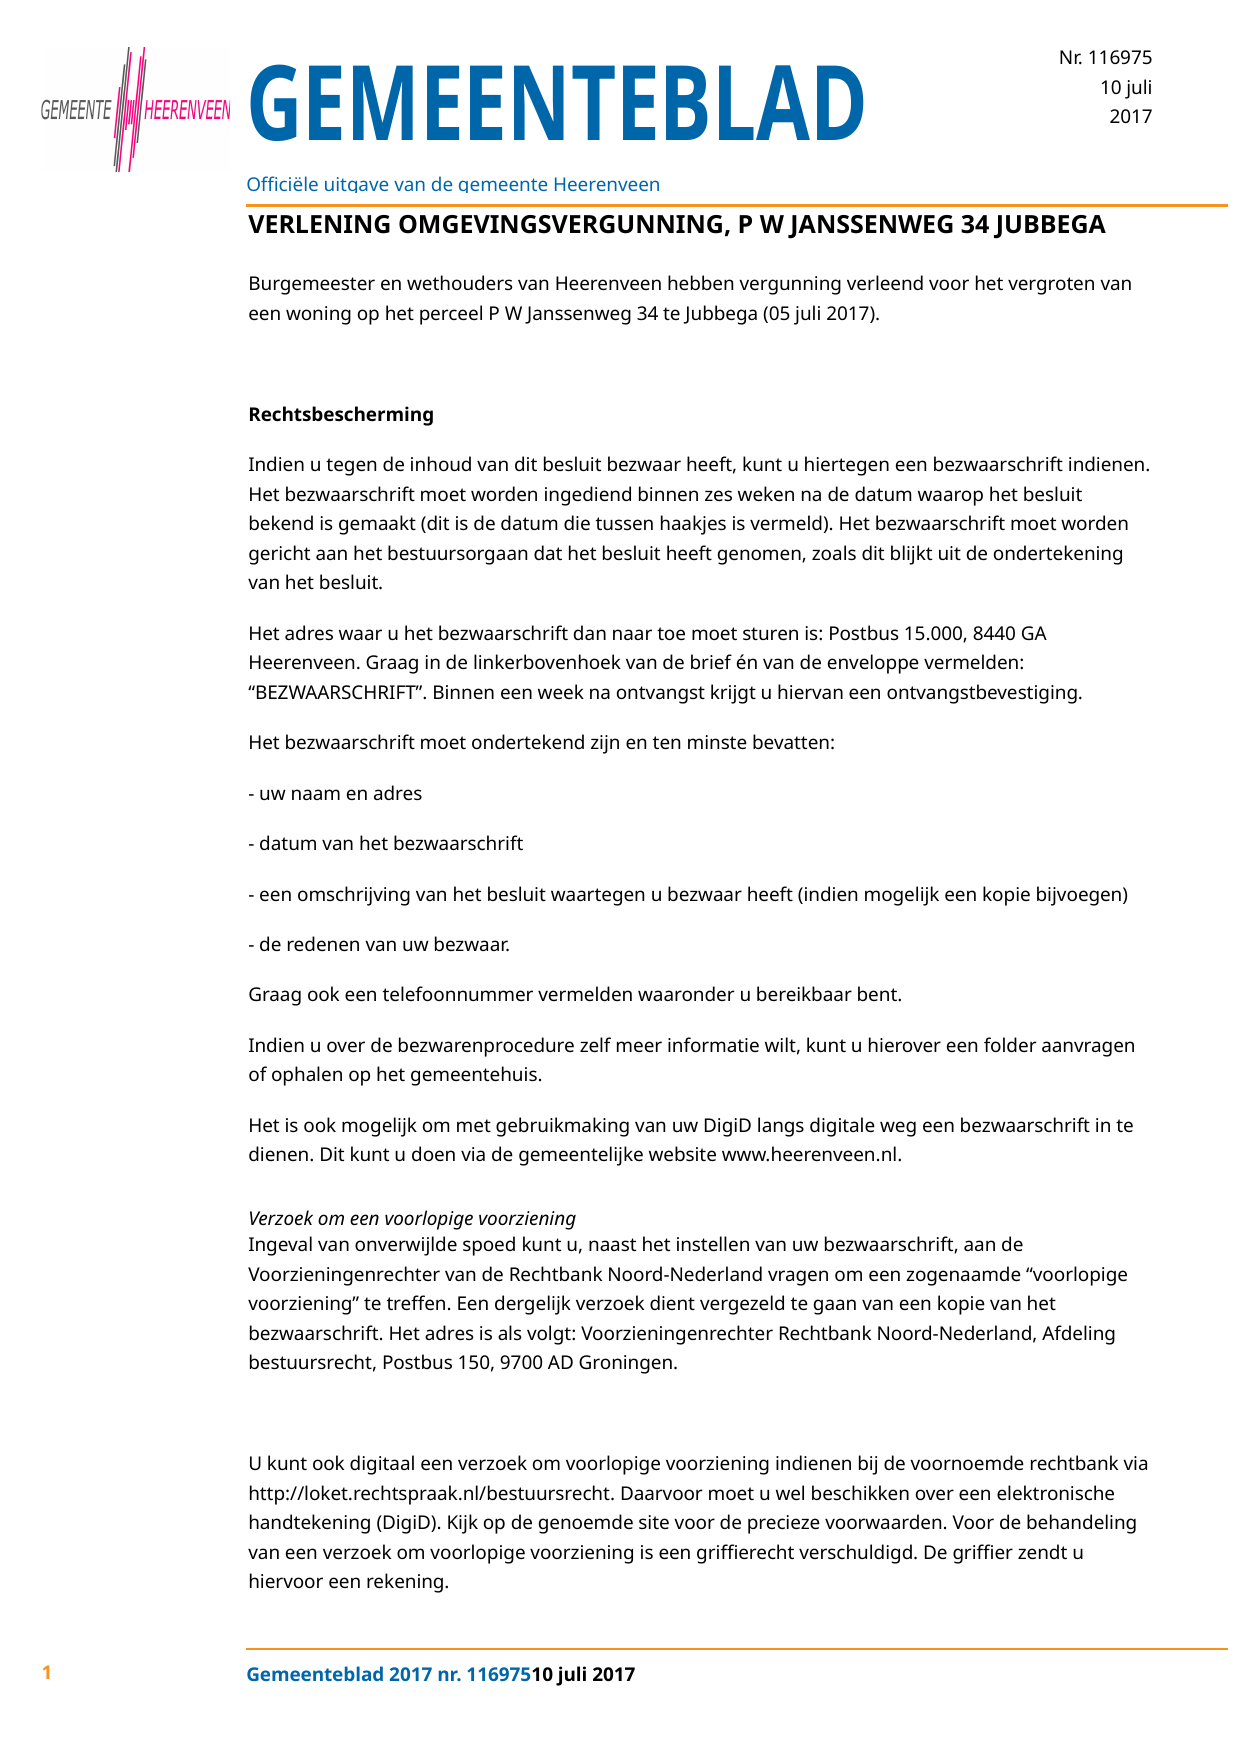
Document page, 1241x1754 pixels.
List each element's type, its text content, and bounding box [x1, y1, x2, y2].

text - uw naam en adres [248, 780, 1152, 806]
text Het is ook mogelijk om met gebruikmaking van uw DigiD langs digitale weg een bezwaarschrift in te dienen. Dit kunt u doen via de gemeentelijke website www.heerenveen.nl. [248, 1112, 1152, 1167]
text Het adres waar u het bezwaarschrift dan naar toe moet sturen is: Postbus 15.000, 8440 GA Heerenveen. Graag in de linkerbovenhoek van de brief én van de enveloppe vermelden: “BEZWAARSCHRIFT”. Binnen een week na ontvangst krijgt u hiervan een ontvangstbevestiging. [248, 620, 1152, 705]
text Indien u tegen de inhoud van dit besluit bezwaar heeft, kunt u hiertegen een bezwaarschrift indienen. Het bezwaarschrift moet worden ingediend binnen zes weken na de datum waarop het besluit bekend is gemaakt (dit is de datum die tussen haakjes is vermeld). Het bezwaarschrift moet worden gericht aan het bestuursorgaan dat het besluit heeft genomen, zoals dit blijkt uit de ondertekening van het besluit. [248, 451, 1152, 595]
text - de redenen van uw bezwaar. [248, 931, 1152, 957]
text U kunt ook digitaal een verzoek om voorlopige voorziening indienen bij de voornoemde rechtbank via http://loket.rechtspraak.nl/bestuursrecht. Daarvoor moet u wel beschikken over een elektronische handtekening (DigiD). Kijk op de genoemde site voor de precieze voorwaarden. Voor de behandeling van een verzoek om voorlopige voorziening is een griffierecht verschuldigd. De griffier zendt u hiervoor een rekening. [248, 1450, 1152, 1594]
text Burgemeester en wethouders van Heerenveen hebben vergunning verleend voor het vergroten van een woning op het perceel P W Janssenweg 34 te Jubbega (05 juli 2017). [248, 270, 1152, 326]
text - datum van het bezwaarschrift [248, 830, 1152, 856]
text - een omschrijving van het besluit waartegen u bezwaar heeft (indien mogelijk een kopie bijvoegen) [248, 881, 1152, 906]
text VERLENING OMGEVINGSVERGUNNING, P W JANSSENWEG 34 JUBBEGA [248, 207, 1152, 241]
text Het bezwaarschrift moet ondertekend zijn en ten minste bevatten: [248, 729, 1152, 755]
text Rechtsbescherming [248, 401, 1152, 426]
text Ingeval van onverwijlde spoed kunt u, naast het instellen van uw bezwaarschrift, aan de Voorzieningenrechter van de Rechtbank Noord-Nederland vragen om een zogenaamde “voorlopige voorziening” te treffen. Een dergelijk verzoek dient vergezeld te gaan van een kopie van het bezwaarschrift. Het adres is als volgt: Voorzieningenrechter Rechtbank Noord-Nederland, Afdeling bestuursrecht, Postbus 150, 9700 AD Groningen. [248, 1231, 1152, 1375]
text Verzoek om een voorlopige voorziening [248, 1206, 1152, 1231]
text Indien u over de bezwarenprocedure zelf meer informatie wilt, kunt u hierover een folder aanvragen of ophalen op het gemeentehuis. [248, 1032, 1152, 1087]
text Graag ook een telefoonnummer vermelden waaronder u bereikbaar bent. [248, 982, 1152, 1007]
picture [41, 47, 231, 172]
